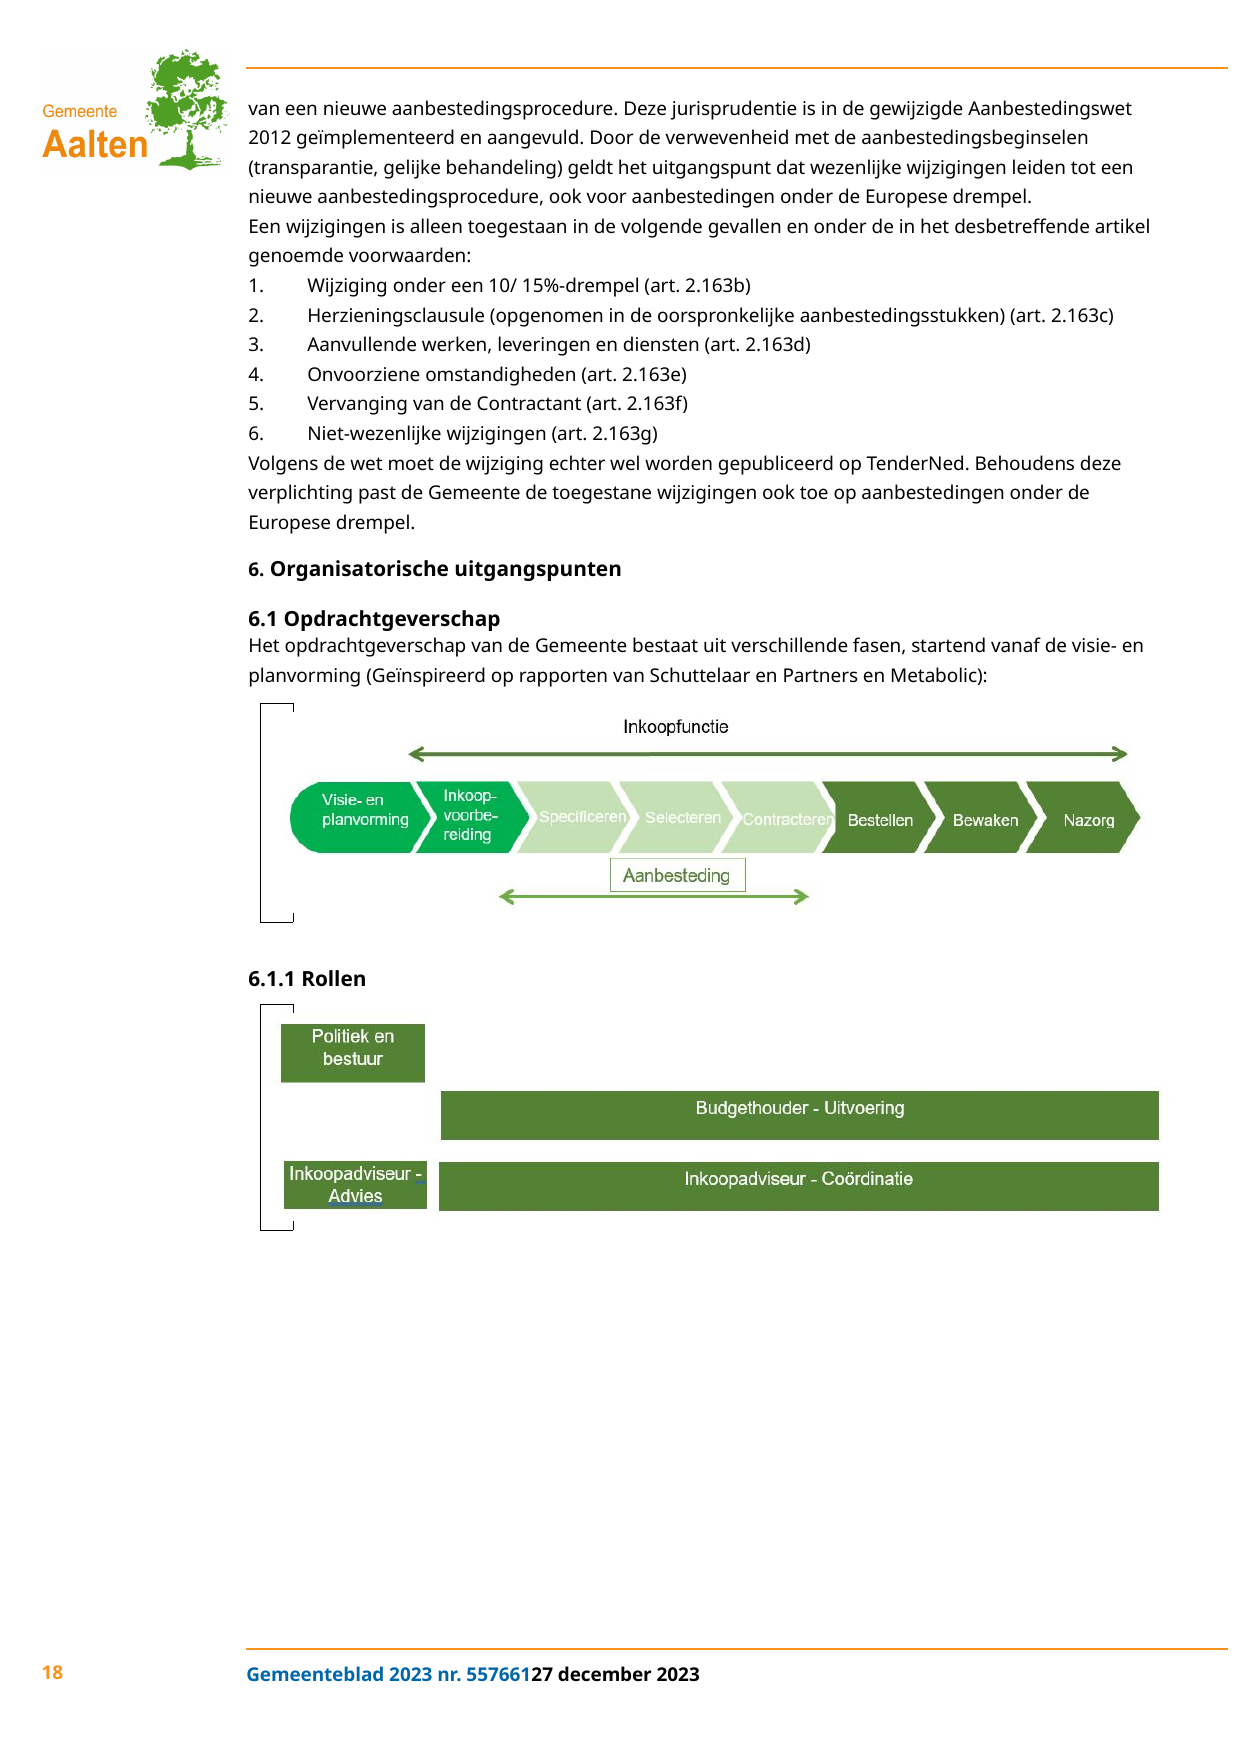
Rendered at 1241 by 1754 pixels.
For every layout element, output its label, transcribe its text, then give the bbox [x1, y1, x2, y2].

list Vervanging van de Contractant (art. 2.163f) [248, 391, 1152, 416]
text Volgens de wet moet de wijziging echter wel worden gepubliceerd op TenderNed. Behoudens deze verplichting past de Gemeente de toegestane wijzigingen ook toe op aanbestedingen onder de Europese drempel. [248, 450, 1152, 535]
list Onvoorziene omstandigheden (art. 2.163e) [248, 361, 1152, 387]
text Een wijzigingen is alleen toegestaan in de volgende gevallen en onder de in het desbetreffende artikel genoemde voorwaarden: [248, 213, 1152, 268]
text van een nieuwe aanbestedingsprocedure. Deze jurisprudentie is in de gewijzigde Aanbestedingswet 2012 geïmplementeerd en aangevuld. Door de verwevenheid met de aanbestedingsbeginselen (transparantie, gelijke behandeling) geldt het uitgangspunt dat wezenlijke wijzigingen leiden tot een nieuwe aanbestedingsprocedure, ook voor aanbestedingen onder de Europese drempel. [248, 95, 1152, 209]
list Aanvullende werken, leveringen en diensten (art. 2.163d) [248, 331, 1152, 357]
text Het opdrachtgeverschap van de Gemeente bestaat uit verschillende fasen, startend vanaf de visie- en planvorming (Geïnspireerd op rapporten van Schuttelaar en Partners en Metabolic): [248, 632, 1152, 688]
list Wijziging onder een 10/ 15%-drempel (art. 2.163b) [248, 272, 1152, 298]
text 6.1 Opdrachtgeverschap [248, 604, 1152, 632]
text 6. Organisatorische uitgangspunten [248, 554, 1152, 583]
picture [41, 47, 231, 172]
picture [268, 1013, 1173, 1221]
picture [268, 712, 1173, 913]
list Niet-wezenlijke wijzigingen (art. 2.163g) [248, 420, 1152, 446]
list Herzieningsclausule (opgenomen in de oorspronkelijke aanbestedingsstukken) (art. 2.163c) [248, 302, 1152, 328]
text 6.1.1 Rollen [248, 964, 1152, 992]
